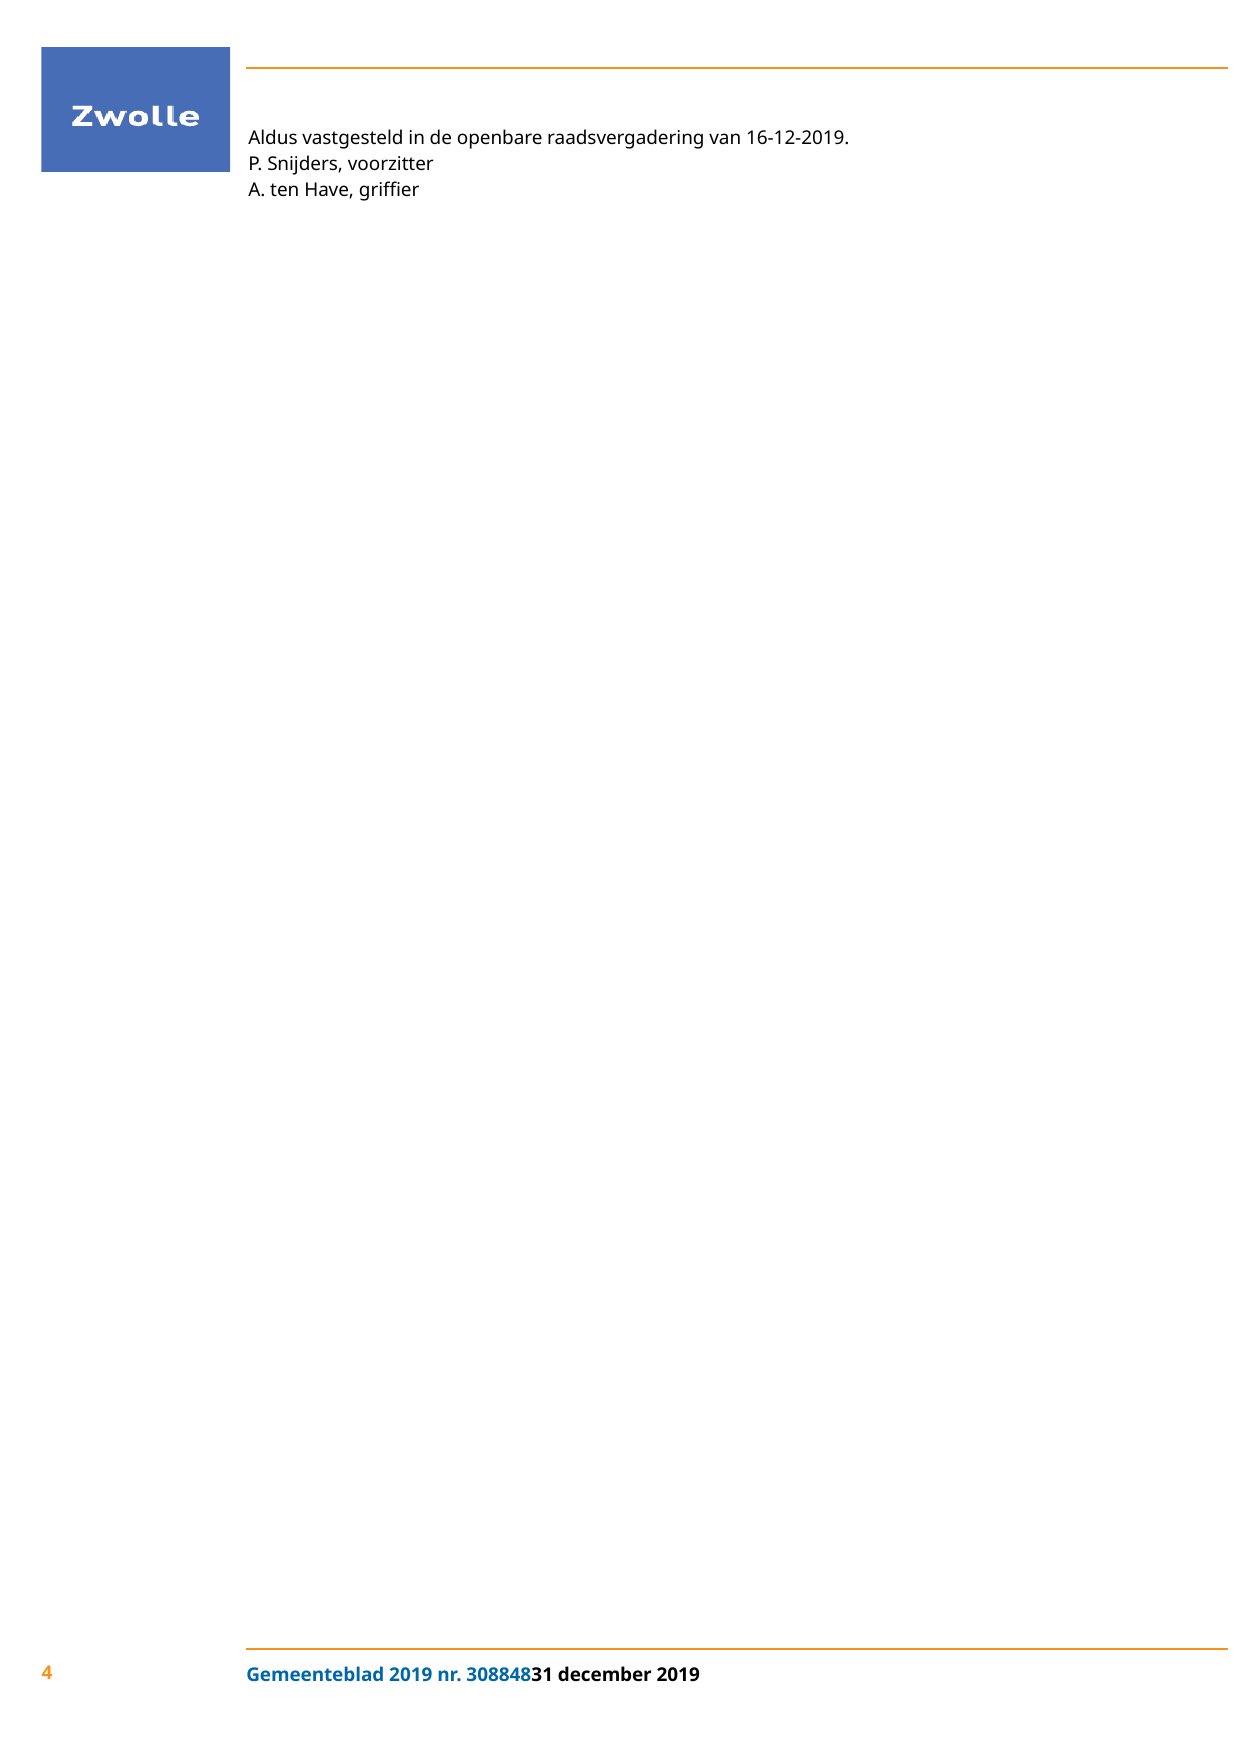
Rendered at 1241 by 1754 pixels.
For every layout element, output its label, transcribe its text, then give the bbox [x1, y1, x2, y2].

text P. Snijders, voorzitter [248, 150, 1152, 176]
text Aldus vastgesteld in de openbare raadsvergadering van 16-12-2019. [248, 124, 1152, 150]
text A. ten Have, griffier [248, 176, 1152, 202]
picture [41, 47, 231, 172]
